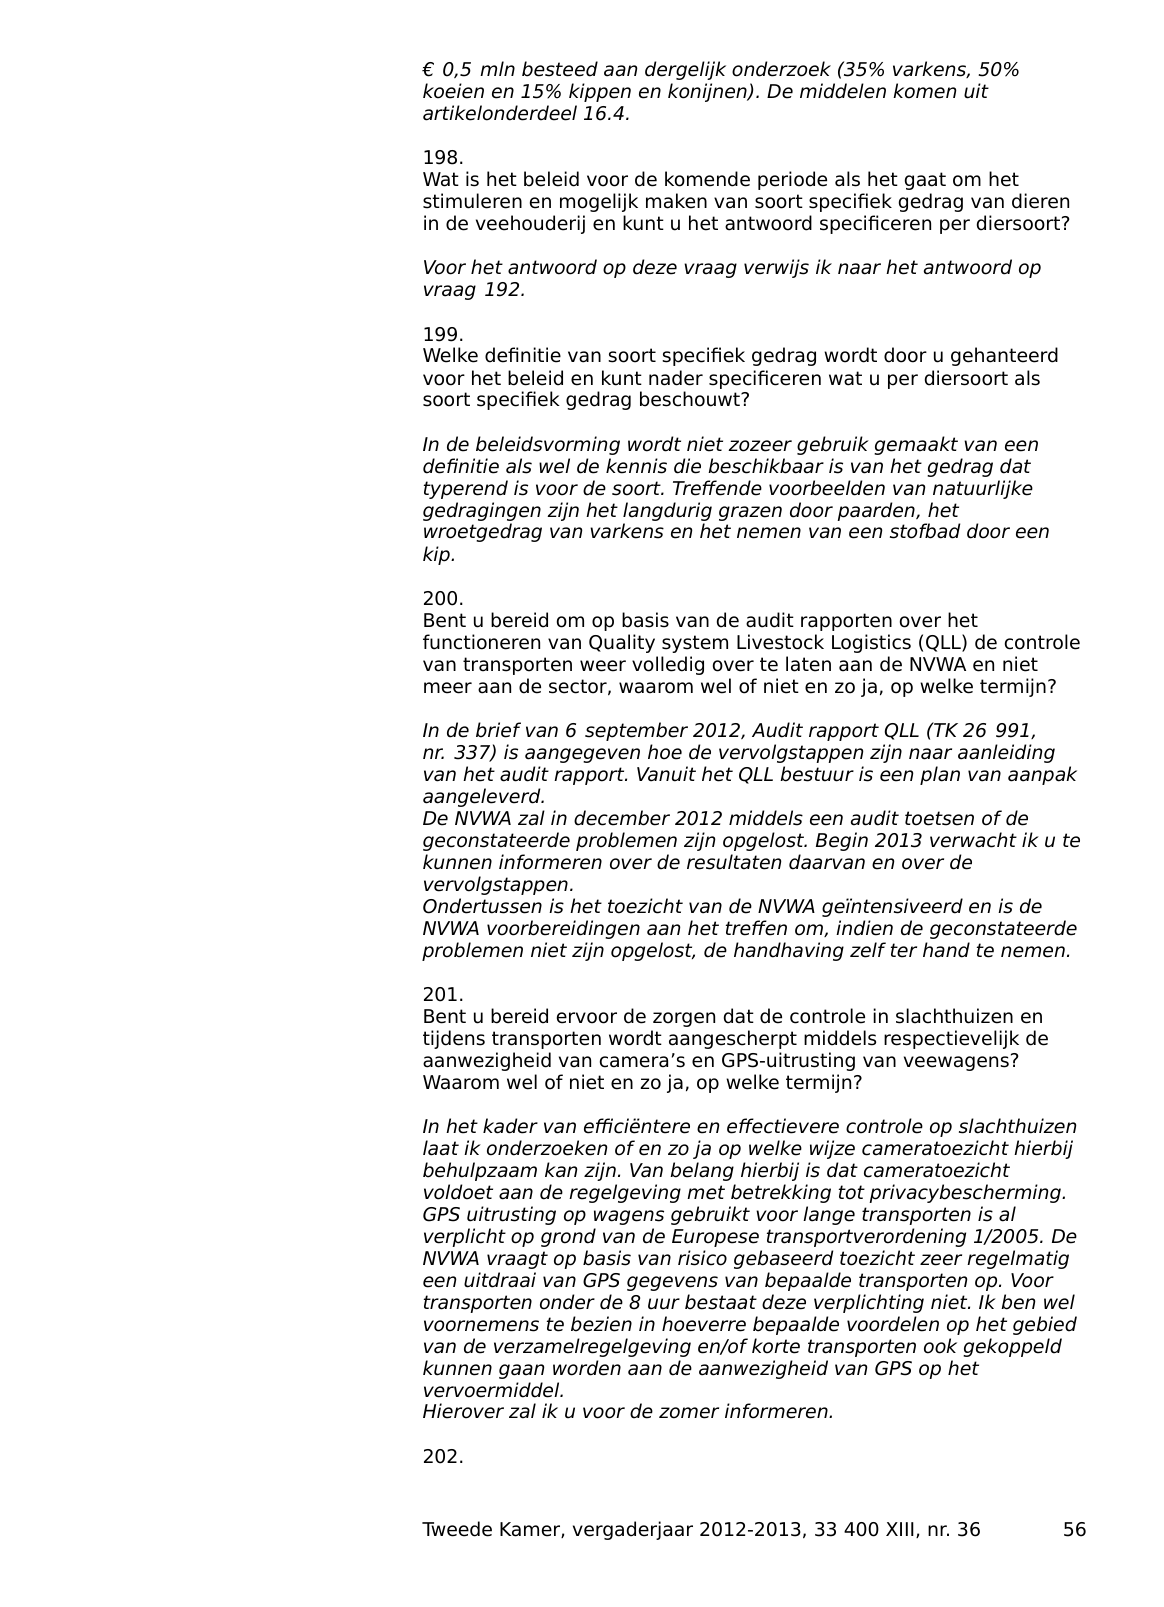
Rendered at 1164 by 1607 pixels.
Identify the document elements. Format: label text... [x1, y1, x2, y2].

text 202. [422, 1446, 1087, 1468]
text 199. [422, 323, 1087, 345]
text Hierover zal ik u voor de zomer informeren. [422, 1401, 1087, 1423]
text Ondertussen is het toezicht van de NVWA geïntensiveerd en is de NVWA voorbereidingen aan het treffen om, indien de geconstateerde problemen niet zijn opgelost, de handhaving zelf ter hand te nemen. [422, 896, 1087, 961]
text In de brief van 6 september 2012, Audit rapport QLL (TK 26 991, nr. 337) is aangegeven hoe de vervolgstappen zijn naar aanleiding van het audit rapport. Vanuit het QLL bestuur is een plan van aanpak aangeleverd. [422, 720, 1087, 808]
text Welke definitie van soort specifiek gedrag wordt door u gehanteerd voor het beleid en kunt nader specificeren wat u per diersoort als soort specifiek gedrag beschouwt? [422, 345, 1087, 411]
text € 0,5 mln besteed aan dergelijk onderzoek (35% varkens, 50% koeien en 15% kippen en konijnen). De middelen komen uit artikelonderdeel 16.4. [422, 59, 1087, 125]
text GPS uitrusting op wagens gebruikt voor lange transporten is al verplicht op grond van de Europese transportverordening 1/2005. De NVWA vraagt op basis van risico gebaseerd toezicht zeer regelmatig een uitdraai van GPS gegevens van bepaalde transporten op. Voor transporten onder de 8 uur bestaat deze verplichting niet. Ik ben wel voornemens te bezien in hoeverre bepaalde voordelen op het gebied van de verzamelregelgeving en/of korte transporten ook gekoppeld kunnen gaan worden aan de aanwezigheid van GPS op het vervoermiddel. [422, 1204, 1087, 1401]
text Bent u bereid om op basis van de audit rapporten over het functioneren van Quality system Livestock Logistics (QLL) de controle van transporten weer volledig over te laten aan de NVWA en niet meer aan de sector, waarom wel of niet en zo ja, op welke termijn? [422, 609, 1087, 697]
text Wat is het beleid voor de komende periode als het gaat om het stimuleren en mogelijk maken van soort specifiek gedrag van dieren in de veehouderij en kunt u het antwoord specificeren per diersoort? [422, 169, 1087, 235]
text 201. [422, 984, 1087, 1006]
text In de beleidsvorming wordt niet zozeer gebruik gemaakt van een definitie als wel de kennis die beschikbaar is van het gedrag dat typerend is voor de soort. Treffende voorbeelden van natuurlijke gedragingen zijn het langdurig grazen door paarden, het wroetgedrag van varkens en het nemen van een stofbad door een kip. [422, 433, 1087, 565]
text 198. [422, 147, 1087, 169]
text Voor het antwoord op deze vraag verwijs ik naar het antwoord op vraag 192. [422, 257, 1087, 301]
text 200. [422, 588, 1087, 609]
text Bent u bereid ervoor de zorgen dat de controle in slachthuizen en tijdens transporten wordt aangescherpt middels respectievelijk de aanwezigheid van camera’s en GPS-uitrusting van veewagens? Waarom wel of niet en zo ja, op welke termijn? [422, 1006, 1087, 1093]
text De NVWA zal in december 2012 middels een audit toetsen of de geconstateerde problemen zijn opgelost. Begin 2013 verwacht ik u te kunnen informeren over de resultaten daarvan en over de vervolgstappen. [422, 808, 1087, 896]
text In het kader van efficiëntere en effectievere controle op slachthuizen laat ik onderzoeken of en zo ja op welke wijze cameratoezicht hierbij behulpzaam kan zijn. Van belang hierbij is dat cameratoezicht voldoet aan de regelgeving met betrekking tot privacybescherming. [422, 1116, 1087, 1204]
